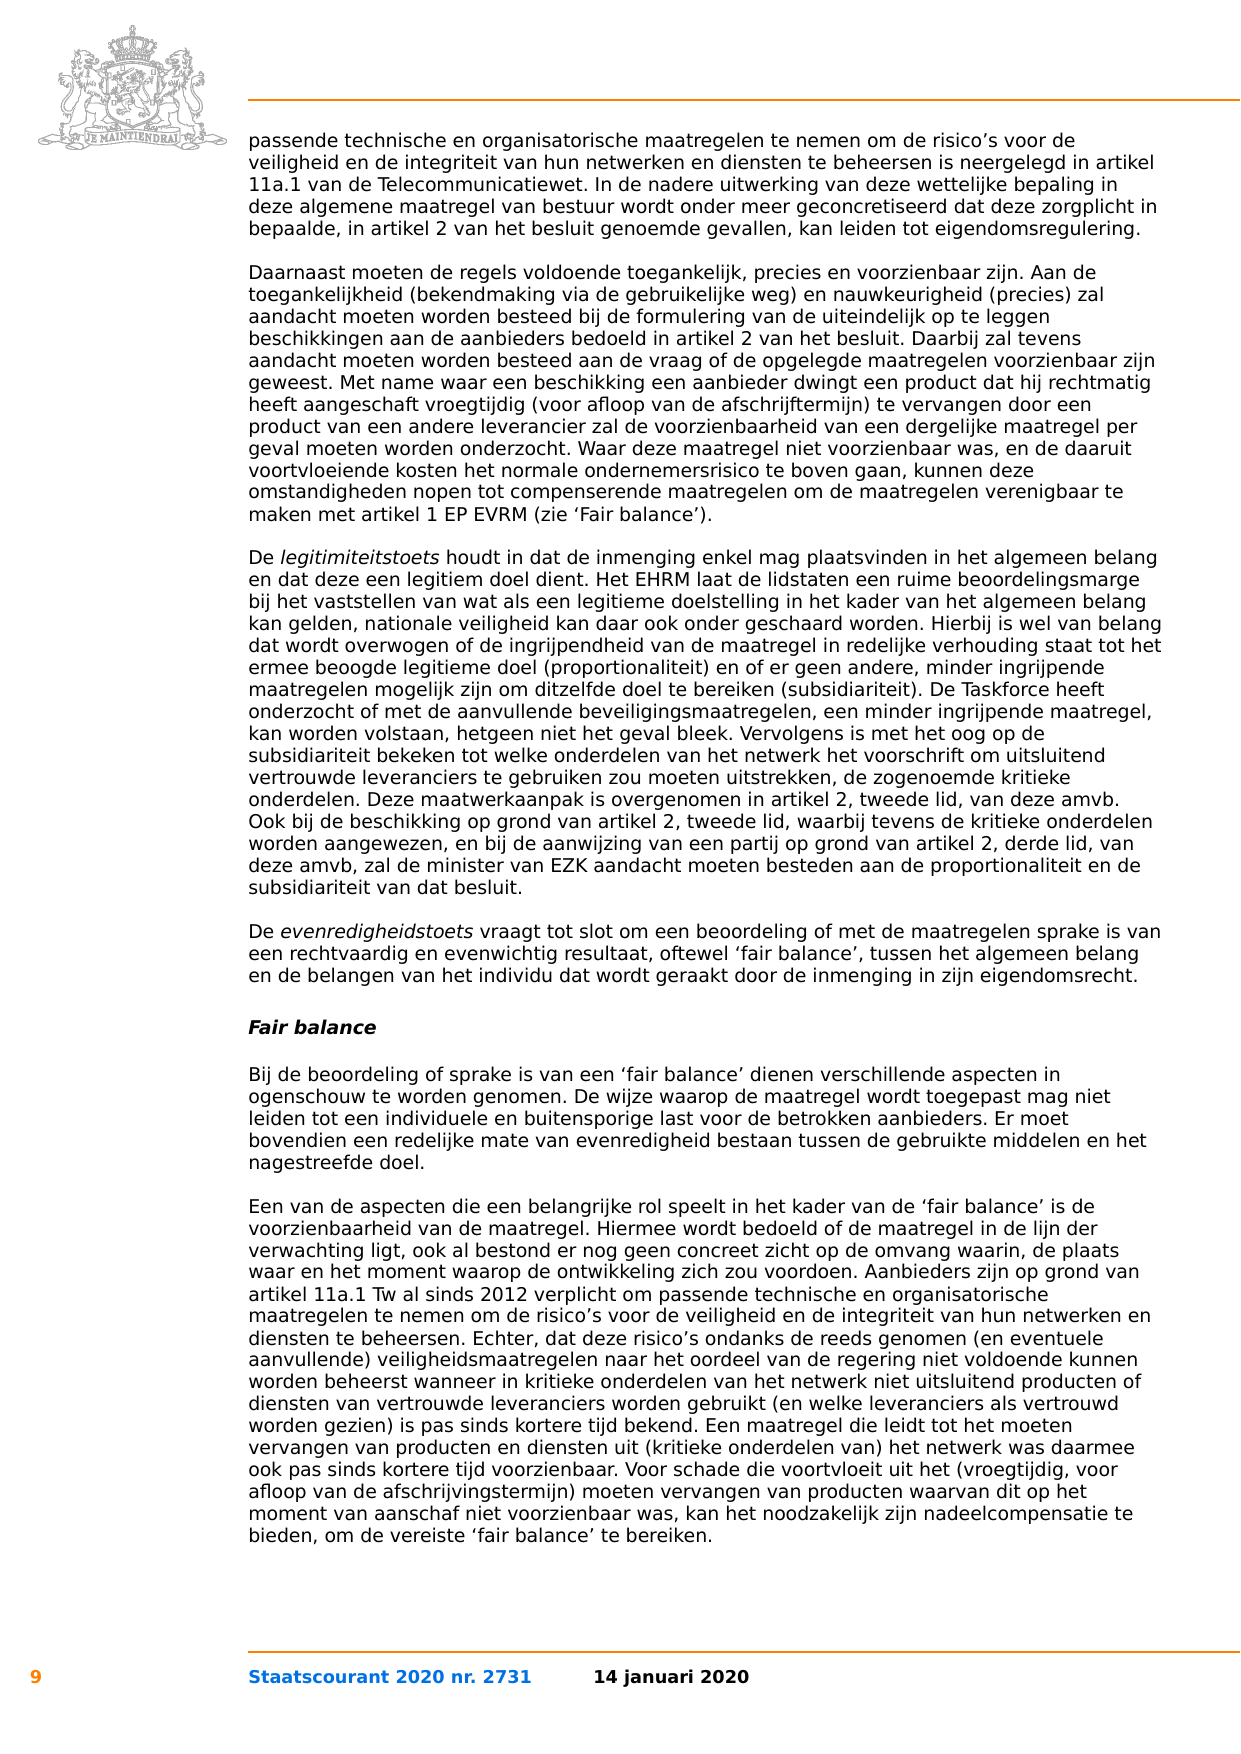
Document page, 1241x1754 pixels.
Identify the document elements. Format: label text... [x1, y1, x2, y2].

text De evenredigheidstoets vraagt tot slot om een beoordeling of met de maatregelen sprake is van een rechtvaardig en evenwichtig resultaat, oftewel ‘fair balance’, tussen het algemeen belang en de belangen van het individu dat wordt geraakt door de inmenging in zijn eigendomsrecht. [248, 921, 1163, 987]
text passende technische en organisatorische maatregelen te nemen om de risico’s voor de veiligheid en de integriteit van hun netwerken en diensten te beheersen is neergelegd in artikel 11a.1 van de Telecommunicatiewet. In de nadere uitwerking van deze wettelijke bepaling in deze algemene maatregel van bestuur wordt onder meer geconcretiseerd dat deze zorgplicht in bepaalde, in artikel 2 van het besluit genoemde gevallen, kan leiden tot eigendomsregulering. [248, 130, 1163, 240]
text Bij de beoordeling of sprake is van een ‘fair balance’ dienen verschillende aspecten in ogenschouw te worden genomen. De wijze waarop de maatregel wordt toegepast mag niet leiden tot een individuele en buitensporige last voor de betrokken aanbieders. Er moet bovendien een redelijke mate van evenredigheid bestaan tussen de gebruikte middelen en het nagestreefde doel. [248, 1064, 1163, 1174]
text Een van de aspecten die een belangrijke rol speelt in het kader van de ‘fair balance’ is de voorzienbaarheid van de maatregel. Hiermee wordt bedoeld of de maatregel in de lijn der verwachting ligt, ook al bestond er nog geen concreet zicht op de omvang waarin, de plaats waar en het moment waarop de ontwikkeling zich zou voordoen. Aanbieders zijn op grond van artikel 11a.1 Tw al sinds 2012 verplicht om passende technische en organisatorische maatregelen te nemen om de risico’s voor de veiligheid en de integriteit van hun netwerken en diensten te beheersen. Echter, dat deze risico’s ondanks de reeds genomen (en eventuele aanvullende) veiligheidsmaatregelen naar het oordeel van de regering niet voldoende kunnen worden beheerst wanneer in kritieke onderdelen van het netwerk niet uitsluitend producten of diensten van vertrouwde leveranciers worden gebruikt (en welke leveranciers als vertrouwd worden gezien) is pas sinds kortere tijd bekend. Een maatregel die leidt tot het moeten vervangen van producten en diensten uit (kritieke onderdelen van) het netwerk was daarmee ook pas sinds kortere tijd voorzienbaar. Voor schade die voortvloeit uit het (vroegtijdig, voor afloop van de afschrijvingstermijn) moeten vervangen van producten waarvan dit op het moment van aanschaf niet voorzienbaar was, kan het noodzakelijk zijn nadeelcompensatie te bieden, om de vereiste ‘fair balance’ te bereiken. [248, 1196, 1163, 1547]
subtitle Fair balance [248, 1017, 1163, 1039]
text Daarnaast moeten de regels voldoende toegankelijk, precies en voorzienbaar zijn. Aan de toegankelijkheid (bekendmaking via de gebruikelijke weg) en nauwkeurigheid (precies) zal aandacht moeten worden besteed bij de formulering van de uiteindelijk op te leggen beschikkingen aan de aanbieders bedoeld in artikel 2 van het besluit. Daarbij zal tevens aandacht moeten worden besteed aan de vraag of de opgelegde maatregelen voorzienbaar zijn geweest. Met name waar een beschikking een aanbieder dwingt een product dat hij rechtmatig heeft aangeschaft vroegtijdig (voor afloop van de afschrijftermijn) te vervangen door een product van een andere leverancier zal de voorzienbaarheid van een dergelijke maatregel per geval moeten worden onderzocht. Waar deze maatregel niet voorzienbaar was, en de daaruit voortvloeiende kosten het normale ondernemersrisico te boven gaan, kunnen deze omstandigheden nopen tot compenserende maatregelen om de maatregelen verenigbaar te maken met artikel 1 EP EVRM (zie ‘Fair balance’). [248, 262, 1163, 525]
picture [38, 25, 227, 150]
text De legitimiteitstoets houdt in dat de inmenging enkel mag plaatsvinden in het algemeen belang en dat deze een legitiem doel dient. Het EHRM laat de lidstaten een ruime beoordelingsmarge bij het vaststellen van wat als een legitieme doelstelling in het kader van het algemeen belang kan gelden, nationale veiligheid kan daar ook onder geschaard worden. Hierbij is wel van belang dat wordt overwogen of de ingrijpendheid van de maatregel in redelijke verhouding staat tot het ermee beoogde legitieme doel (proportionaliteit) en of er geen andere, minder ingrijpende maatregelen mogelijk zijn om ditzelfde doel te bereiken (subsidiariteit). De Taskforce heeft onderzocht of met de aanvullende beveiligingsmaatregelen, een minder ingrijpende maatregel, kan worden volstaan, hetgeen niet het geval bleek. Vervolgens is met het oog op de subsidiariteit bekeken tot welke onderdelen van het netwerk het voorschrift om uitsluitend vertrouwde leveranciers te gebruiken zou moeten uitstrekken, de zogenoemde kritieke onderdelen. Deze maatwerkaanpak is overgenomen in artikel 2, tweede lid, van deze amvb. Ook bij de beschikking op grond van artikel 2, tweede lid, waarbij tevens de kritieke onderdelen worden aangewezen, en bij de aanwijzing van een partij op grond van artikel 2, derde lid, van deze amvb, zal de minister van EZK aandacht moeten besteden aan de proportionaliteit en de subsidiariteit van dat besluit. [248, 547, 1163, 899]
